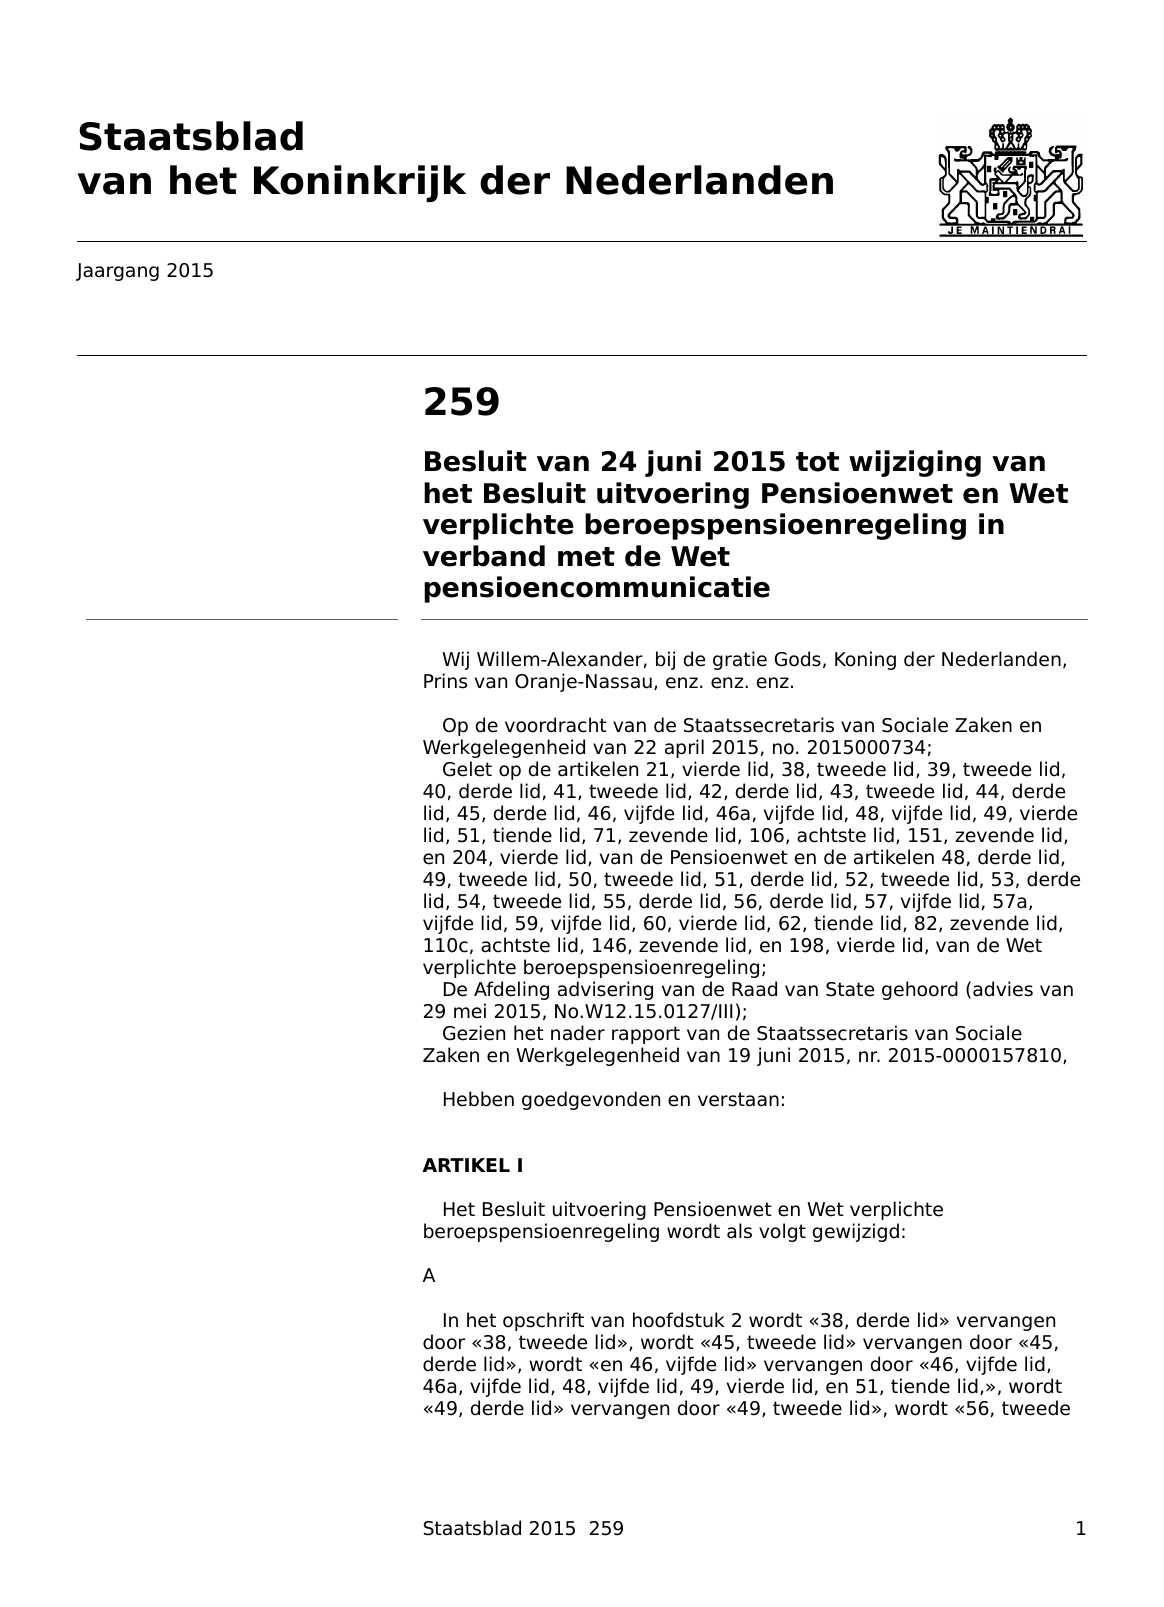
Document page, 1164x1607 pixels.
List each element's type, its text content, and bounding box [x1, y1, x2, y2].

subtitle 259 [422, 381, 1087, 424]
subtitle ARTIKEL I [422, 1155, 1087, 1177]
text A [422, 1265, 1087, 1287]
text Op de voordracht van de Staatssecretaris van Sociale Zaken en Werkgelegenheid van 22 april 2015, no. 2015000734; [422, 715, 1087, 759]
text Wij Willem-Alexander, bij de gratie Gods, Koning der Nederlanden, Prins van Oranje-Nassau, enz. enz. enz. [422, 649, 1087, 693]
text Besluit van 24 juni 2015 tot wijziging van het Besluit uitvoering Pensioenwet en Wet verplichte beroepspensioenregeling in verband met de Wet pensioencommunicatie [422, 447, 1087, 604]
table_header [886, 100, 1087, 241]
table_header Staatsblad van het Koninkrijk der Nederlanden [77, 100, 886, 241]
table_cell Jaargang 2015 [77, 242, 1087, 355]
text Het Besluit uitvoering Pensioenwet en Wet verplichte beroepspensioenregeling wordt als volgt gewijzigd: [422, 1199, 1087, 1243]
text Gezien het nader rapport van de Staatssecretaris van Sociale Zaken en Werkgelegenheid van 19 juni 2015, nr. 2015-0000157810, [422, 1023, 1087, 1067]
text Gelet op de artikelen 21, vierde lid, 38, tweede lid, 39, tweede lid, 40, derde lid, 41, tweede lid, 42, derde lid, 43, tweede lid, 44, derde lid, 45, derde lid, 46, vijfde lid, 46a, vijfde lid, 48, vijfde lid, 49, vierde lid, 51, tiende lid, 71, zevende lid, 106, achtste lid, 151, zevende lid, en 204, vierde lid, van de Pensioenwet en de artikelen 48, derde lid, 49, tweede lid, 50, tweede lid, 51, derde lid, 52, tweede lid, 53, derde lid, 54, tweede lid, 55, derde lid, 56, derde lid, 57, vijfde lid, 57a, vijfde lid, 59, vijfde lid, 60, vierde lid, 62, tiende lid, 82, zevende lid, 110c, achtste lid, 146, zevende lid, en 198, vierde lid, van de Wet verplichte beroepspensioenregeling; [422, 759, 1087, 979]
text De Afdeling advisering van de Raad van State gehoord (advies van 29 mei 2015, No.W12.15.0127/III); [422, 979, 1087, 1023]
picture [936, 115, 1087, 240]
text Hebben goedgevonden en verstaan: [422, 1089, 1087, 1111]
text In het opschrift van hoofdstuk 2 wordt «38, derde lid» vervangen door «38, tweede lid», wordt «45, tweede lid» vervangen door «45, derde lid», wordt «en 46, vijfde lid» vervangen door «46, vijfde lid, 46a, vijfde lid, 48, vijfde lid, 49, vierde lid, en 51, tiende lid,», wordt «49, derde lid» vervangen door «49, tweede lid», wordt «56, tweede [422, 1309, 1087, 1419]
